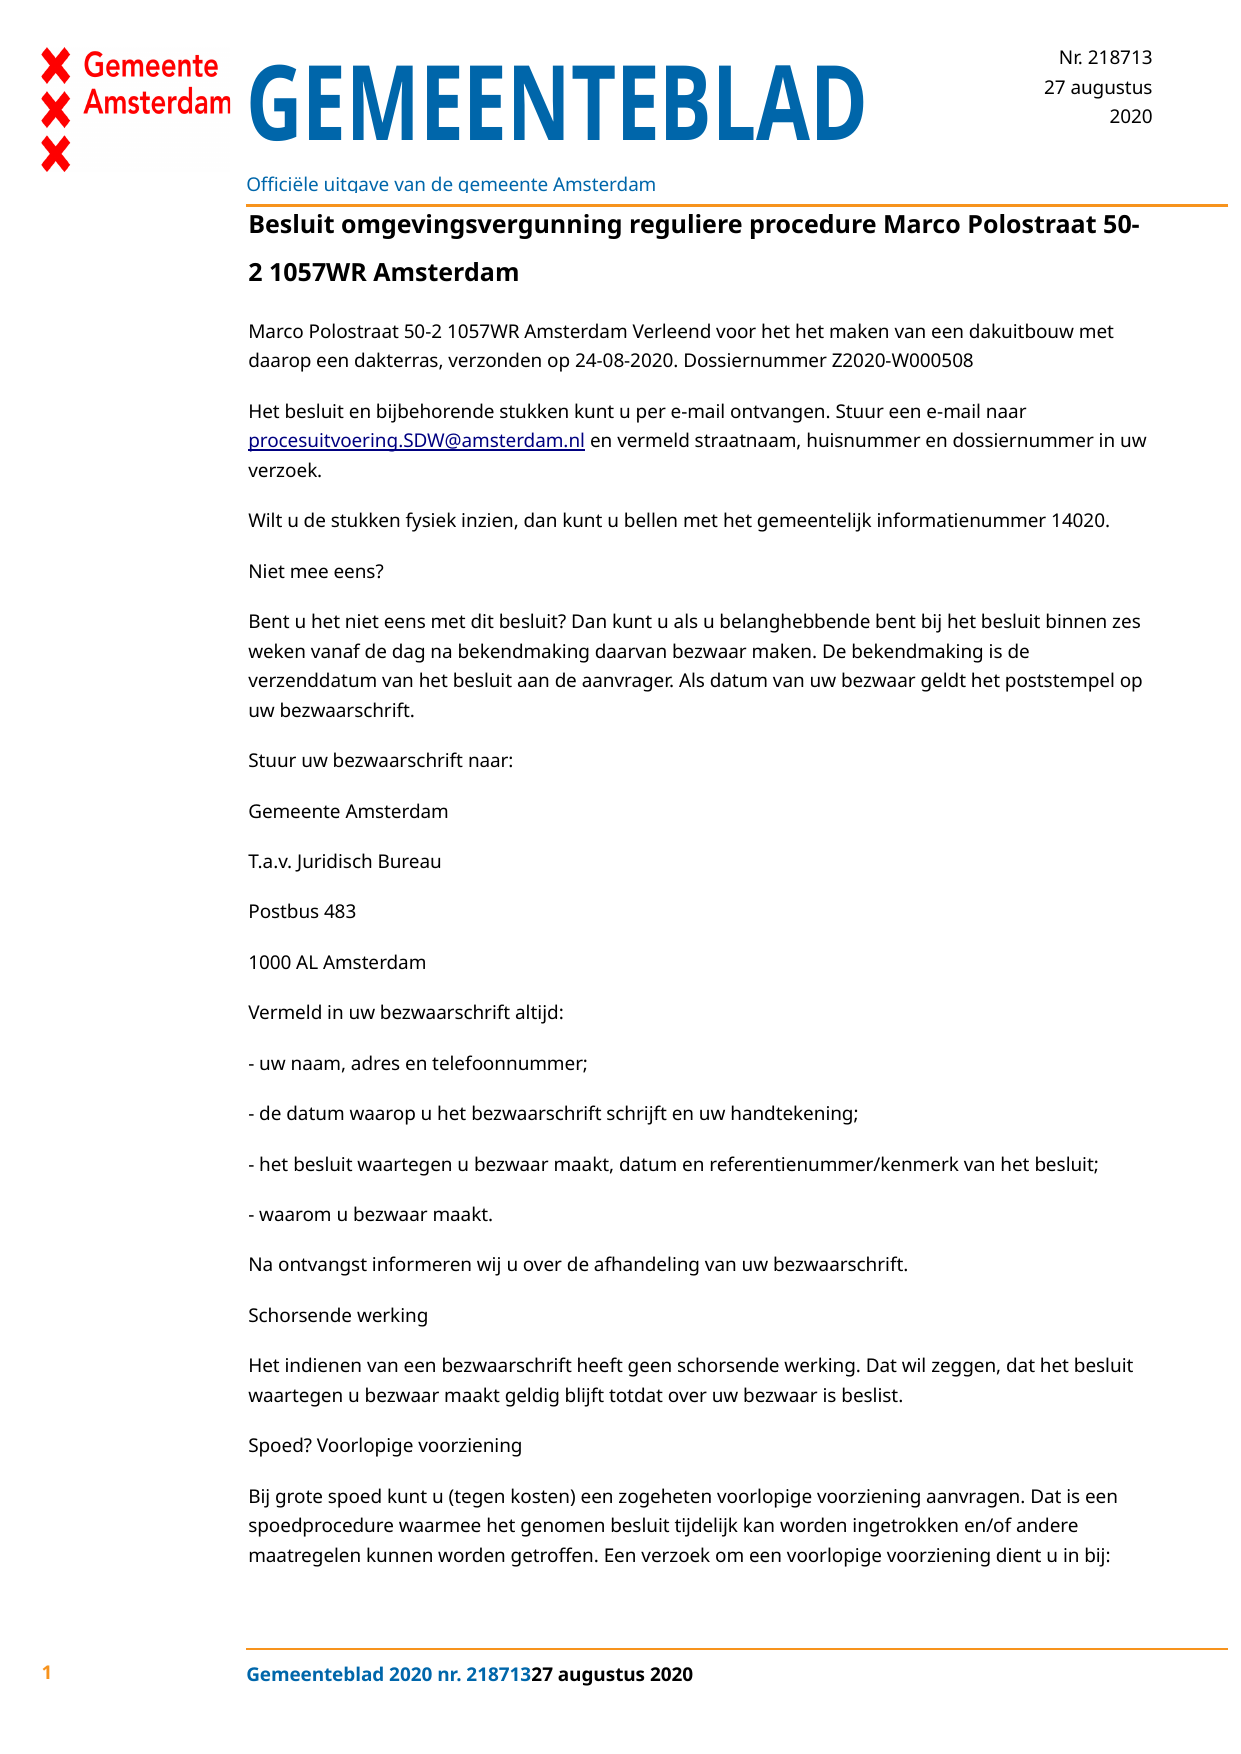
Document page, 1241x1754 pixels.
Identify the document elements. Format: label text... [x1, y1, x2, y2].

text Het besluit en bijbehorende stukken kunt u per e-mail ontvangen. Stuur een e-mail naar procesuitvoering.SDW@amsterdam.nl en vermeld straatnaam, huisnummer en dossiernummer in uw verzoek. [248, 398, 1152, 483]
text Postbus 483 [248, 899, 1152, 924]
text Spoed? Voorlopige voorziening [248, 1432, 1152, 1458]
text Besluit omgevingsvergunning reguliere procedure Marco Polostraat 50-2 1057WR Amsterdam [248, 207, 1152, 288]
text Na ontvangst informeren wij u over de afhandeling van uw bezwaarschrift. [248, 1252, 1152, 1277]
text 1000 AL Amsterdam [248, 949, 1152, 975]
text T.a.v. Juridisch Bureau [248, 848, 1152, 874]
text - de datum waarop u het bezwaarschrift schrijft en uw handtekening; [248, 1100, 1152, 1126]
text Het indienen van een bezwaarschrift heeft geen schorsende werking. Dat wil zeggen, dat het besluit waartegen u bezwaar maakt geldig blijft totdat over uw bezwaar is beslist. [248, 1352, 1152, 1408]
text Marco Polostraat 50-2 1057WR Amsterdam Verleend voor het het maken van een dakuitbouw met daarop een dakterras, verzonden op 24-08-2020. Dossiernummer Z2020-W000508 [248, 318, 1152, 373]
text - waarom u bezwaar maakt. [248, 1201, 1152, 1227]
text Stuur uw bezwaarschrift naar: [248, 747, 1152, 773]
text Wilt u de stukken fysiek inzien, dan kunt u bellen met het gemeentelijk informatienummer 14020. [248, 507, 1152, 533]
text Schorsende werking [248, 1302, 1152, 1328]
picture [41, 47, 231, 172]
text - uw naam, adres en telefoonnummer; [248, 1050, 1152, 1076]
text Vermeld in uw bezwaarschrift altijd: [248, 999, 1152, 1025]
text Bent u het niet eens met dit besluit? Dan kunt u als u belanghebbende bent bij het besluit binnen zes weken vanaf de dag na bekendmaking daarvan bezwaar maken. De bekendmaking is de verzenddatum van het besluit aan de aanvrager. Als datum van uw bezwaar geldt het poststempel op uw bezwaarschrift. [248, 608, 1152, 723]
text - het besluit waartegen u bezwaar maakt, datum en referentienummer/kenmerk van het besluit; [248, 1151, 1152, 1177]
text Bij grote spoed kunt u (tegen kosten) een zogeheten voorlopige voorziening aanvragen. Dat is een spoedprocedure waarmee het genomen besluit tijdelijk kan worden ingetrokken en/of andere maatregelen kunnen worden getroffen. Een verzoek om een voorlopige voorziening dient u in bij: [248, 1483, 1152, 1568]
text Niet mee eens? [248, 558, 1152, 584]
text Gemeente Amsterdam [248, 798, 1152, 824]
